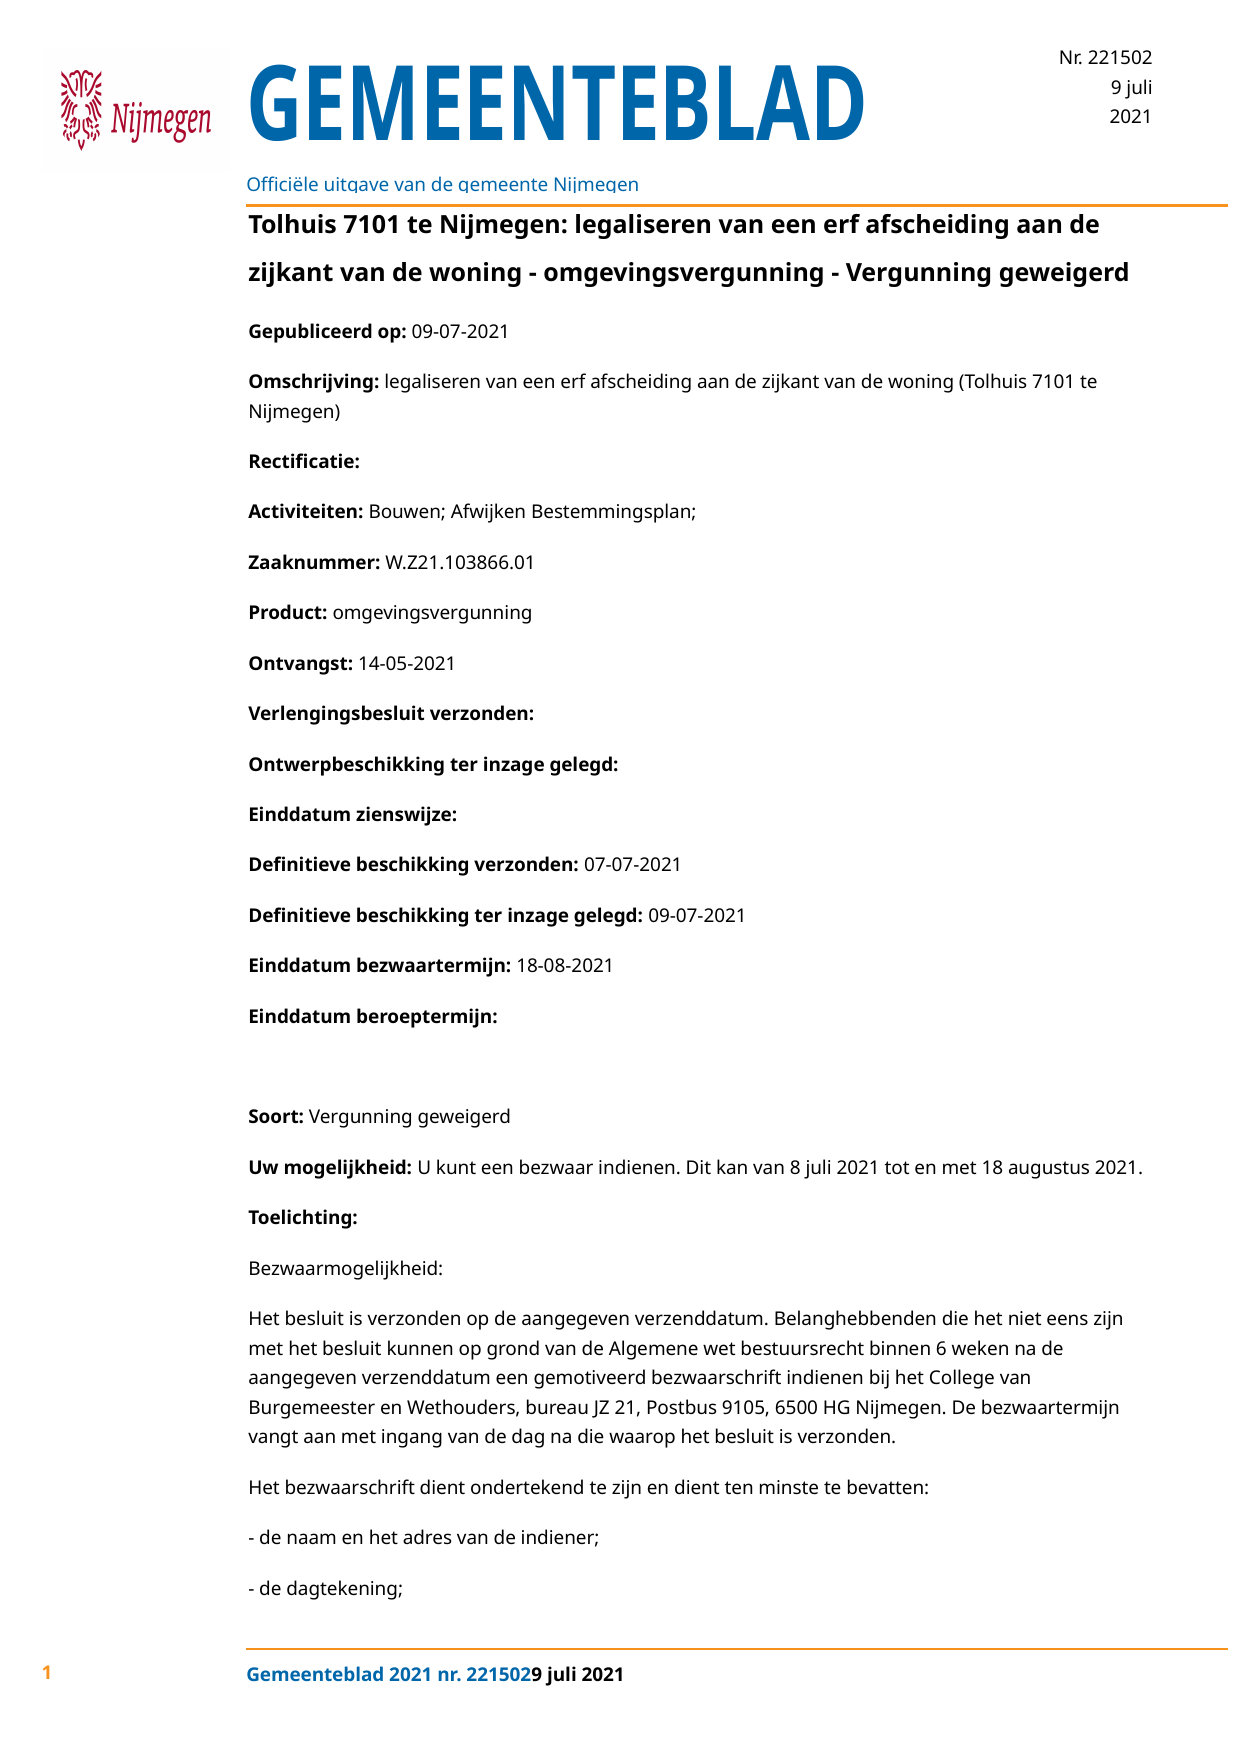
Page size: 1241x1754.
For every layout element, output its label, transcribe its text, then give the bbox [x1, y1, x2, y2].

text Ontwerpbeschikking ter inzage gelegd: [248, 751, 1152, 777]
text Toelichting: [248, 1204, 1152, 1230]
text Einddatum beroeptermijn: [248, 1003, 1152, 1029]
text Bezwaarmogelijkheid: [248, 1255, 1152, 1281]
text Het besluit is verzonden op de aangegeven verzenddatum. Belanghebbenden die het niet eens zijn met het besluit kunnen op grond van de Algemene wet bestuursrecht binnen 6 weken na de aangegeven verzenddatum een gemotiveerd bezwaarschrift indienen bij het College van Burgemeester en Wethouders, bureau JZ 21, Postbus 9105, 6500 HG Nijmegen. De bezwaartermijn vangt aan met ingang van de dag na die waarop het besluit is verzonden. [248, 1305, 1152, 1449]
text Rectificatie: [248, 448, 1152, 474]
text Activiteiten: Bouwen; Afwijken Bestemmingsplan; [248, 499, 1152, 524]
text Definitieve beschikking ter inzage gelegd: 09-07-2021 [248, 902, 1152, 928]
text Uw mogelijkheid: U kunt een bezwaar indienen. Dit kan van 8 juli 2021 tot en met 18 augustus 2021. [248, 1154, 1152, 1180]
text Zaaknummer: W.Z21.103866.01 [248, 549, 1152, 575]
text - de dagtekening; [248, 1575, 1152, 1601]
text - de naam en het adres van de indiener; [248, 1524, 1152, 1550]
picture [41, 47, 231, 172]
text Einddatum bezwaartermijn: 18-08-2021 [248, 952, 1152, 978]
text Het bezwaarschrift dient ondertekend te zijn en dient ten minste te bevatten: [248, 1474, 1152, 1500]
text Omschrijving: legaliseren van een erf afscheiding aan de zijkant van de woning (Tolhuis 7101 te Nijmegen) [248, 368, 1152, 424]
text Verlengingsbesluit verzonden: [248, 700, 1152, 726]
text Gepubliceerd op: 09-07-2021 [248, 318, 1152, 344]
text Einddatum zienswijze: [248, 801, 1152, 827]
text Definitieve beschikking verzonden: 07-07-2021 [248, 852, 1152, 877]
text Product: omgevingsvergunning [248, 599, 1152, 625]
text Ontvangst: 14-05-2021 [248, 650, 1152, 676]
text Tolhuis 7101 te Nijmegen: legaliseren van een erf afscheiding aan de zijkant van de woning - omgevingsvergunning - Vergunning geweigerd [248, 207, 1152, 288]
text Soort: Vergunning geweigerd [248, 1104, 1152, 1129]
